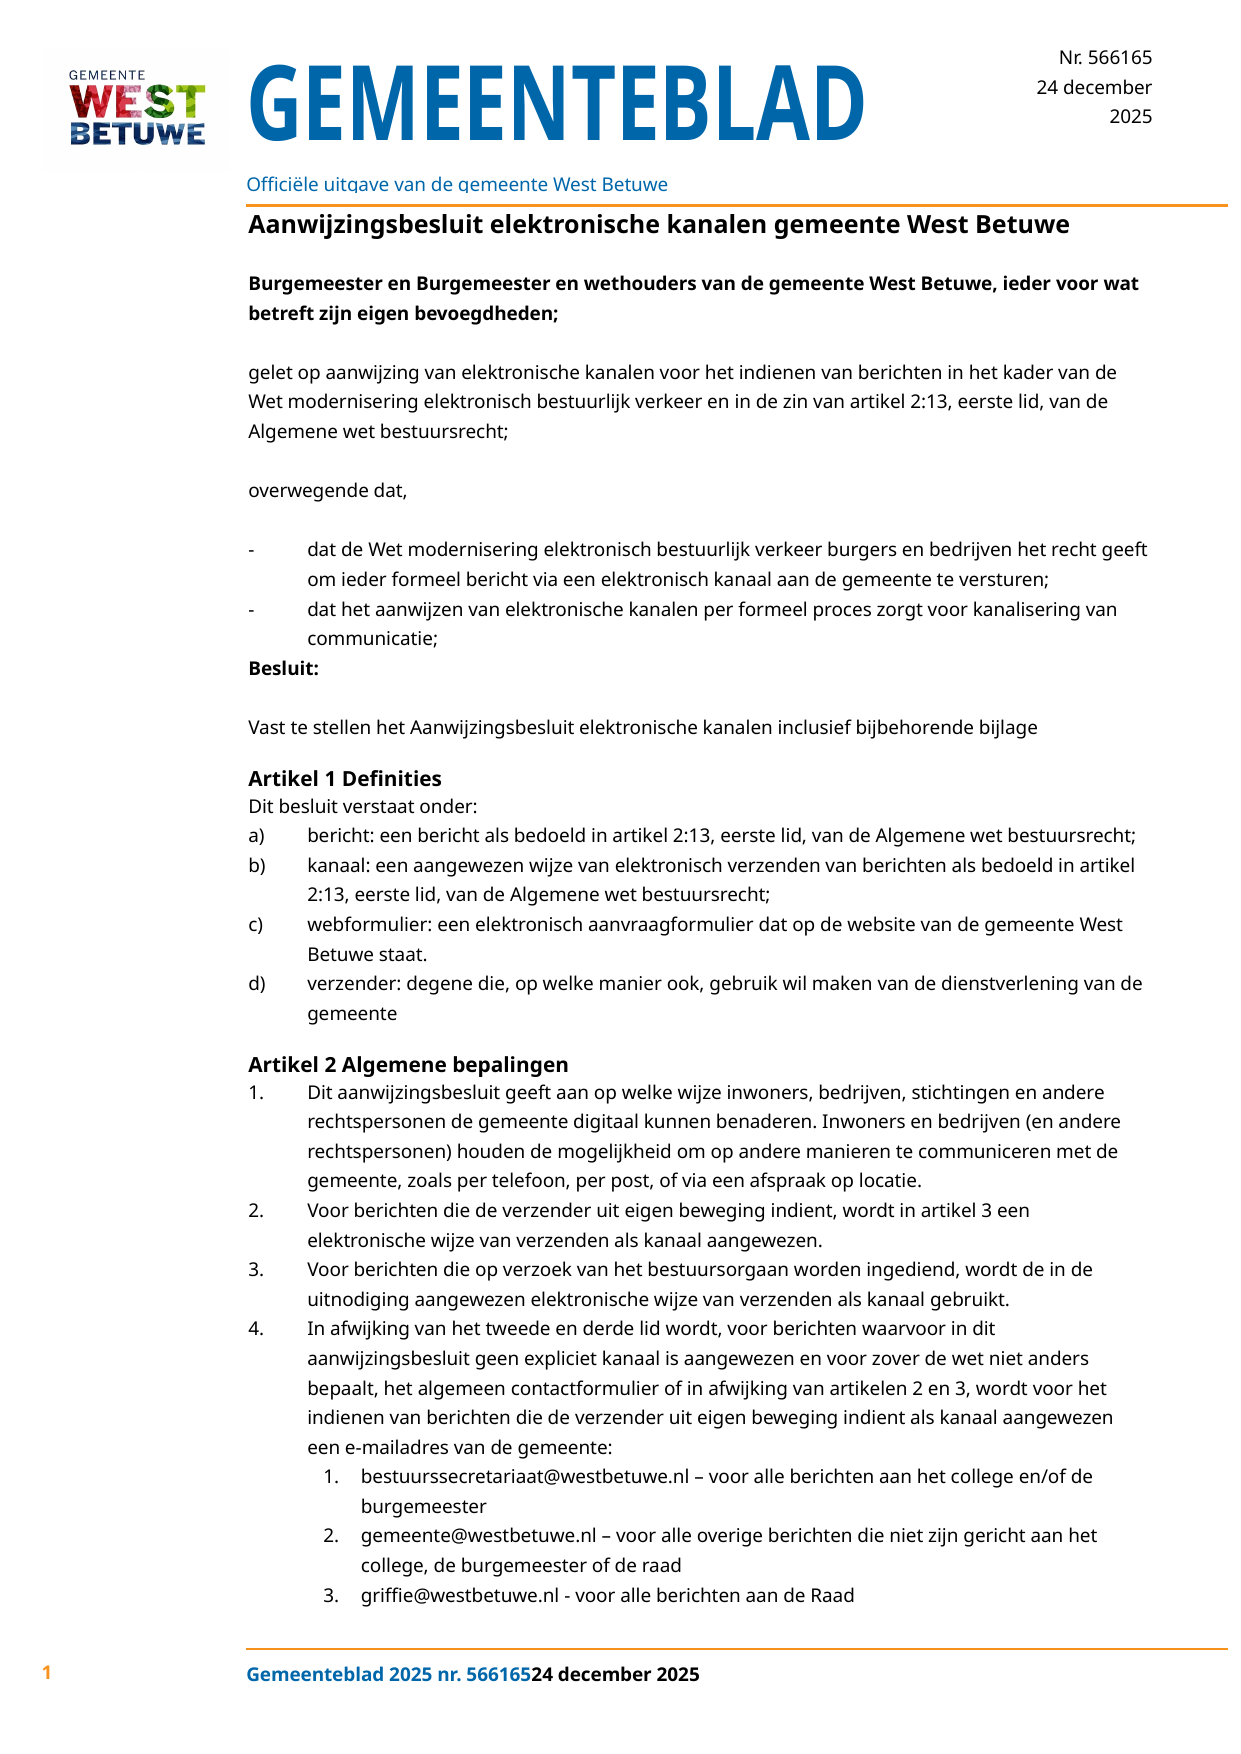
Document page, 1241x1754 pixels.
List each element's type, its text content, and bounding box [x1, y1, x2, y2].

list Dit aanwijzingsbesluit geeft aan op welke wijze inwoners, bedrijven, stichtingen en andere rechtspersonen de gemeente digitaal kunnen benaderen. Inwoners en bedrijven (en andere rechtspersonen) houden de mogelijkheid om op andere manieren te communiceren met de gemeente, zoals per telefoon, per post, of via een afspraak op locatie. [248, 1079, 1152, 1193]
text Besluit: [248, 655, 1152, 681]
text Dit besluit verstaat onder: [248, 793, 1152, 819]
list Voor berichten die de verzender uit eigen beweging indient, wordt in artikel 3 een elektronische wijze van verzenden als kanaal aangewezen. [248, 1197, 1152, 1252]
list griffie@westbetuwe.nl - voor alle berichten aan de Raad [323, 1582, 1152, 1607]
text Burgemeester en Burgemeester en wethouders van de gemeente West Betuwe, ieder voor wat betreft zijn eigen bevoegdheden; [248, 270, 1152, 326]
list bericht: een bericht als bedoeld in artikel 2:13, eerste lid, van de Algemene wet bestuursrecht; [248, 822, 1152, 848]
list kanaal: een aangewezen wijze van elektronisch verzenden van berichten als bedoeld in artikel 2:13, eerste lid, van de Algemene wet bestuursrecht; [248, 852, 1152, 907]
text Vast te stellen het Aanwijzingsbesluit elektronische kanalen inclusief bijbehorende bijlage [248, 714, 1152, 740]
list verzender: degene die, op welke manier ook, gebruik wil maken van de dienstverlening van de gemeente [248, 970, 1152, 1026]
list webformulier: een elektronisch aanvraagformulier dat op de website van de gemeente West Betuwe staat. [248, 911, 1152, 967]
list In afwijking van het tweede en derde lid wordt, voor berichten waarvoor in dit aanwijzingsbesluit geen expliciet kanaal is aangewezen en voor zover de wet niet anders bepaalt, het algemeen contactformulier of in afwijking van artikelen 2 en 3, wordt voor het indienen van berichten die de verzender uit eigen beweging indient als kanaal aangewezen een e-mailadres van de gemeente: [248, 1316, 1152, 1459]
list gemeente@westbetuwe.nl – voor alle overige berichten die niet zijn gericht aan het college, de burgemeester of de raad [323, 1523, 1152, 1578]
text Aanwijzingsbesluit elektronische kanalen gemeente West Betuwe [248, 207, 1152, 241]
list Voor berichten die op verzoek van het bestuursorgaan worden ingediend, wordt de in de uitnodiging aangewezen elektronische wijze van verzenden als kanaal gebruikt. [248, 1256, 1152, 1312]
picture [41, 47, 231, 172]
text Artikel 1 Definities [248, 764, 1152, 793]
list bestuurssecretariaat@westbetuwe.nl – voor alle berichten aan het college en/of de burgemeester [323, 1463, 1152, 1519]
text Artikel 2 Algemene bepalingen [248, 1050, 1152, 1079]
list dat het aanwijzen van elektronische kanalen per formeel proces zorgt voor kanalisering van communicatie; [248, 596, 1152, 651]
text gelet op aanwijzing van elektronische kanalen voor het indienen van berichten in het kader van de Wet modernisering elektronisch bestuurlijk verkeer en in de zin van artikel 2:13, eerste lid, van de Algemene wet bestuursrecht; [248, 359, 1152, 444]
text overwegende dat, [248, 477, 1152, 503]
list dat de Wet modernisering elektronisch bestuurlijk verkeer burgers en bedrijven het recht geeft om ieder formeel bericht via een elektronisch kanaal aan de gemeente te versturen; [248, 537, 1152, 592]
